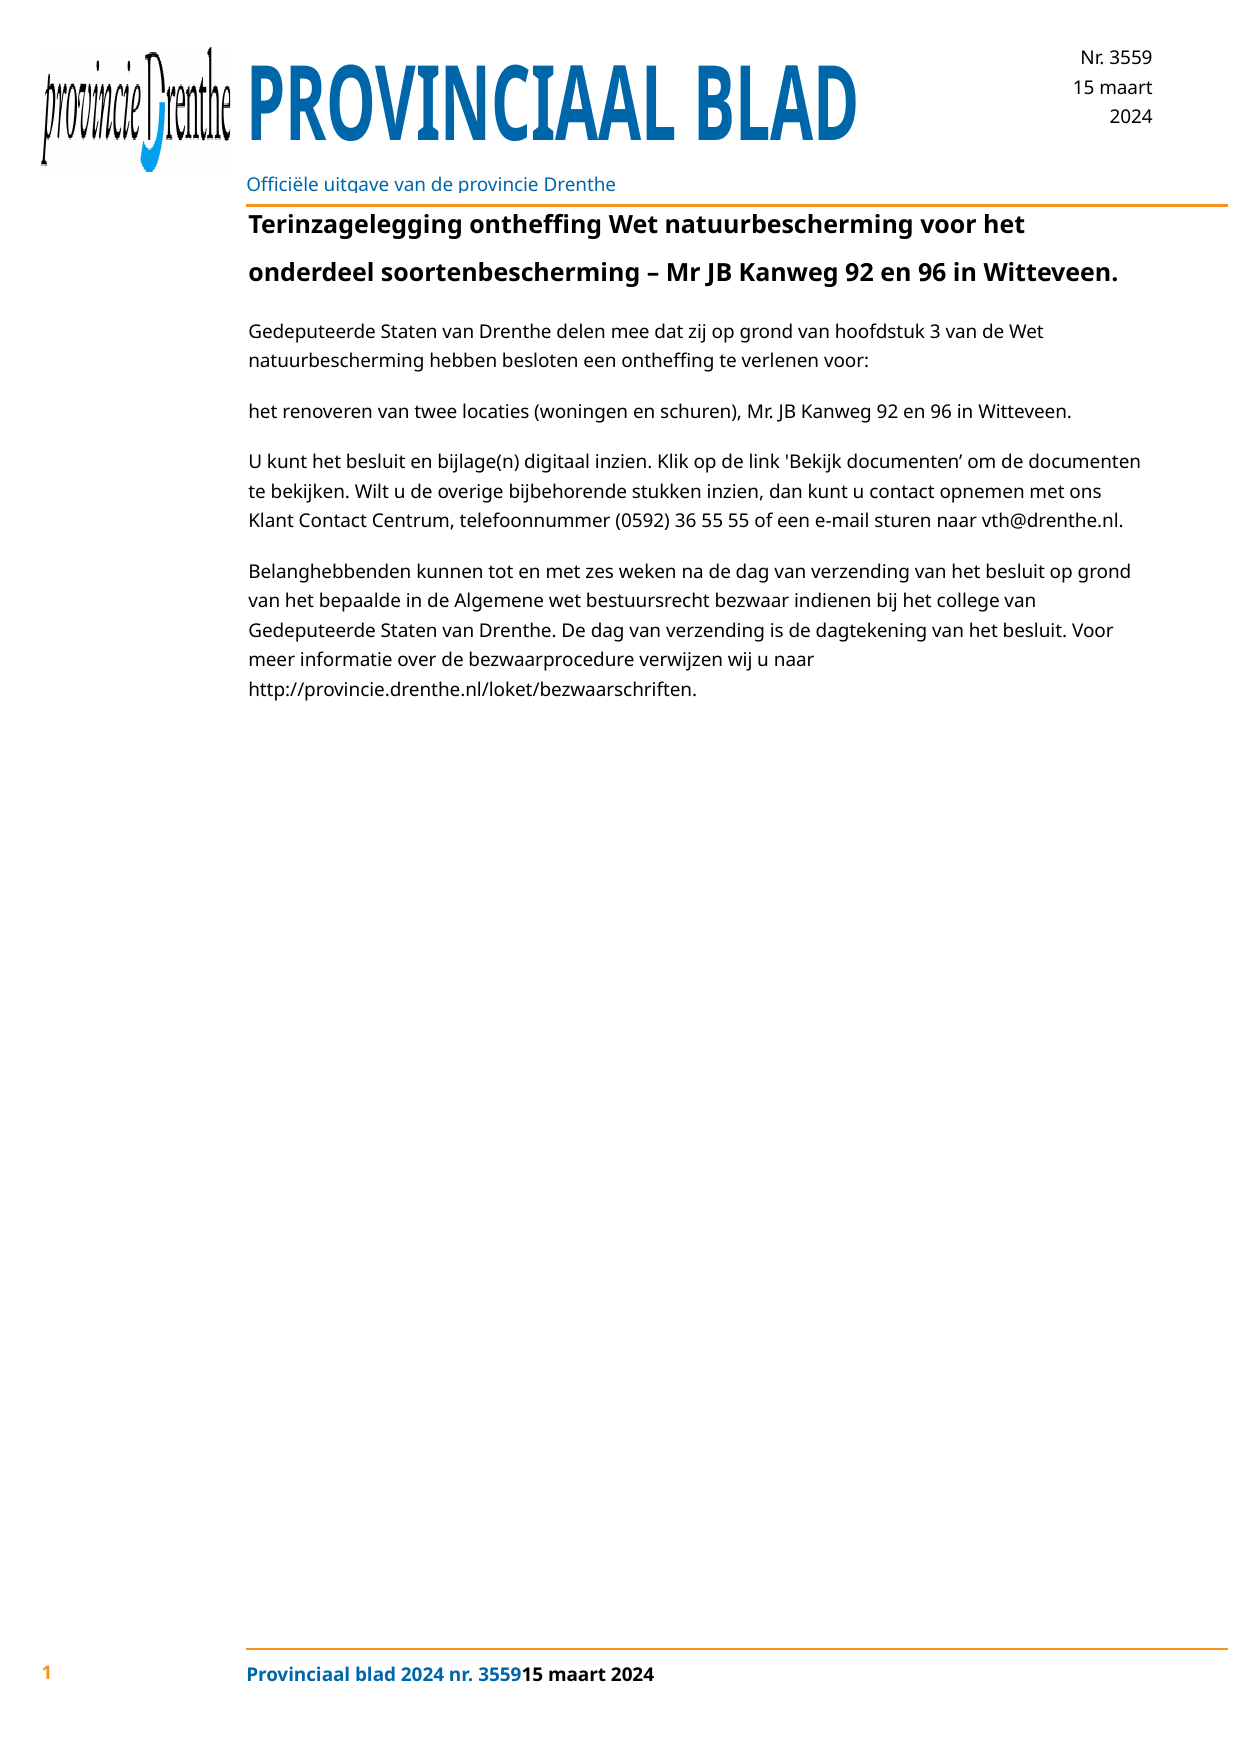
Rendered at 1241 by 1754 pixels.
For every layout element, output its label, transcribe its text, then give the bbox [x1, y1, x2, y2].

text Gedeputeerde Staten van Drenthe delen mee dat zij op grond van hoofdstuk 3 van de Wet natuurbescherming hebben besloten een ontheffing te verlenen voor: [248, 318, 1152, 373]
picture [41, 47, 231, 172]
text het renoveren van twee locaties (woningen en schuren), Mr. JB Kanweg 92 en 96 in Witteveen. [248, 398, 1152, 424]
text U kunt het besluit en bijlage(n) digitaal inzien. Klik op de link 'Bekijk documenten’ om de documenten te bekijken. Wilt u de overige bijbehorende stukken inzien, dan kunt u contact opnemen met ons Klant Contact Centrum, telefoonnummer (0592) 36 55 55 of een e-mail sturen naar vth@drenthe.nl. [248, 448, 1152, 533]
text Terinzagelegging ontheffing Wet natuurbescherming voor het onderdeel soortenbescherming – Mr JB Kanweg 92 en 96 in Witteveen. [248, 207, 1152, 288]
text Belanghebbenden kunnen tot en met zes weken na de dag van verzending van het besluit op grond van het bepaalde in de Algemene wet bestuursrecht bezwaar indienen bij het college van Gedeputeerde Staten van Drenthe. De dag van verzending is de dagtekening van het besluit. Voor meer informatie over de bezwaarprocedure verwijzen wij u naar http://provincie.drenthe.nl/loket/bezwaarschriften. [248, 558, 1152, 702]
